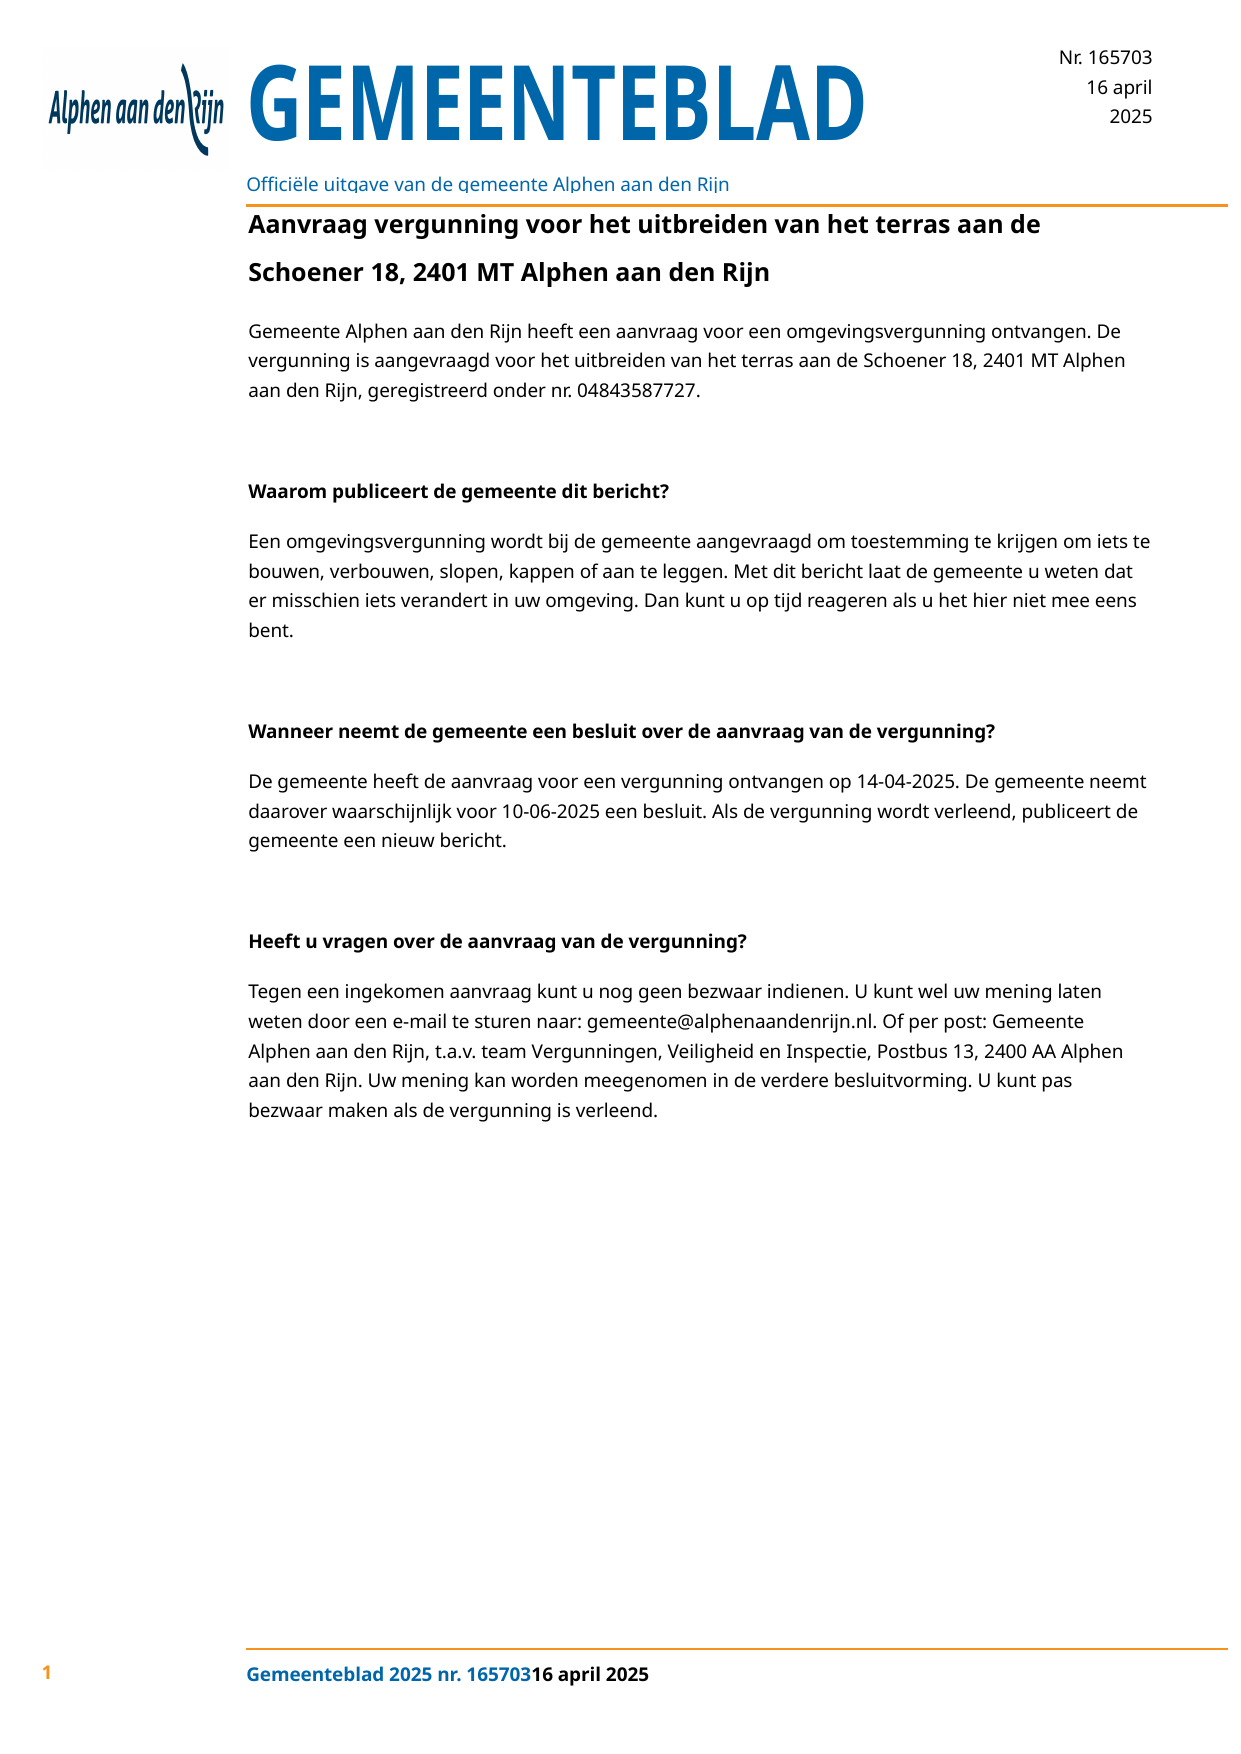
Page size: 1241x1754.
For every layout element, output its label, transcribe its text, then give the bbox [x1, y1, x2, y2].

text Aanvraag vergunning voor het uitbreiden van het terras aan de Schoener 18, 2401 MT Alphen aan den Rijn [248, 207, 1152, 288]
text Heeft u vragen over de aanvraag van de vergunning? [248, 928, 1152, 954]
text Een omgevingsvergunning wordt bij de gemeente aangevraagd om toestemming te krijgen om iets te bouwen, verbouwen, slopen, kappen of aan te leggen. Met dit bericht laat de gemeente u weten dat er misschien iets verandert in uw omgeving. Dan kunt u op tijd reageren als u het hier niet mee eens bent. [248, 528, 1152, 643]
text Gemeente Alphen aan den Rijn heeft een aanvraag voor een omgevingsvergunning ontvangen. De vergunning is aangevraagd voor het uitbreiden van het terras aan de Schoener 18, 2401 MT Alphen aan den Rijn, geregistreerd onder nr. 04843587727. [248, 318, 1152, 403]
text Waarom publiceert de gemeente dit bericht? [248, 478, 1152, 504]
text De gemeente heeft de aanvraag voor een vergunning ontvangen op 14-04-2025. De gemeente neemt daarover waarschijnlijk voor 10-06-2025 een besluit. Als de vergunning wordt verleend, publiceert de gemeente een nieuw bericht. [248, 768, 1152, 853]
picture [41, 47, 231, 172]
text Wanneer neemt de gemeente een besluit over de aanvraag van de vergunning? [248, 718, 1152, 744]
text Tegen een ingekomen aanvraag kunt u nog geen bezwaar indienen. U kunt wel uw mening laten weten door een e-mail te sturen naar: gemeente@alphenaandenrijn.nl. Of per post: Gemeente Alphen aan den Rijn, t.a.v. team Vergunningen, Veiligheid en Inspectie, Postbus 13, 2400 AA Alphen aan den Rijn. Uw mening kan worden meegenomen in de verdere besluitvorming. U kunt pas bezwaar maken als de vergunning is verleend. [248, 979, 1152, 1123]
